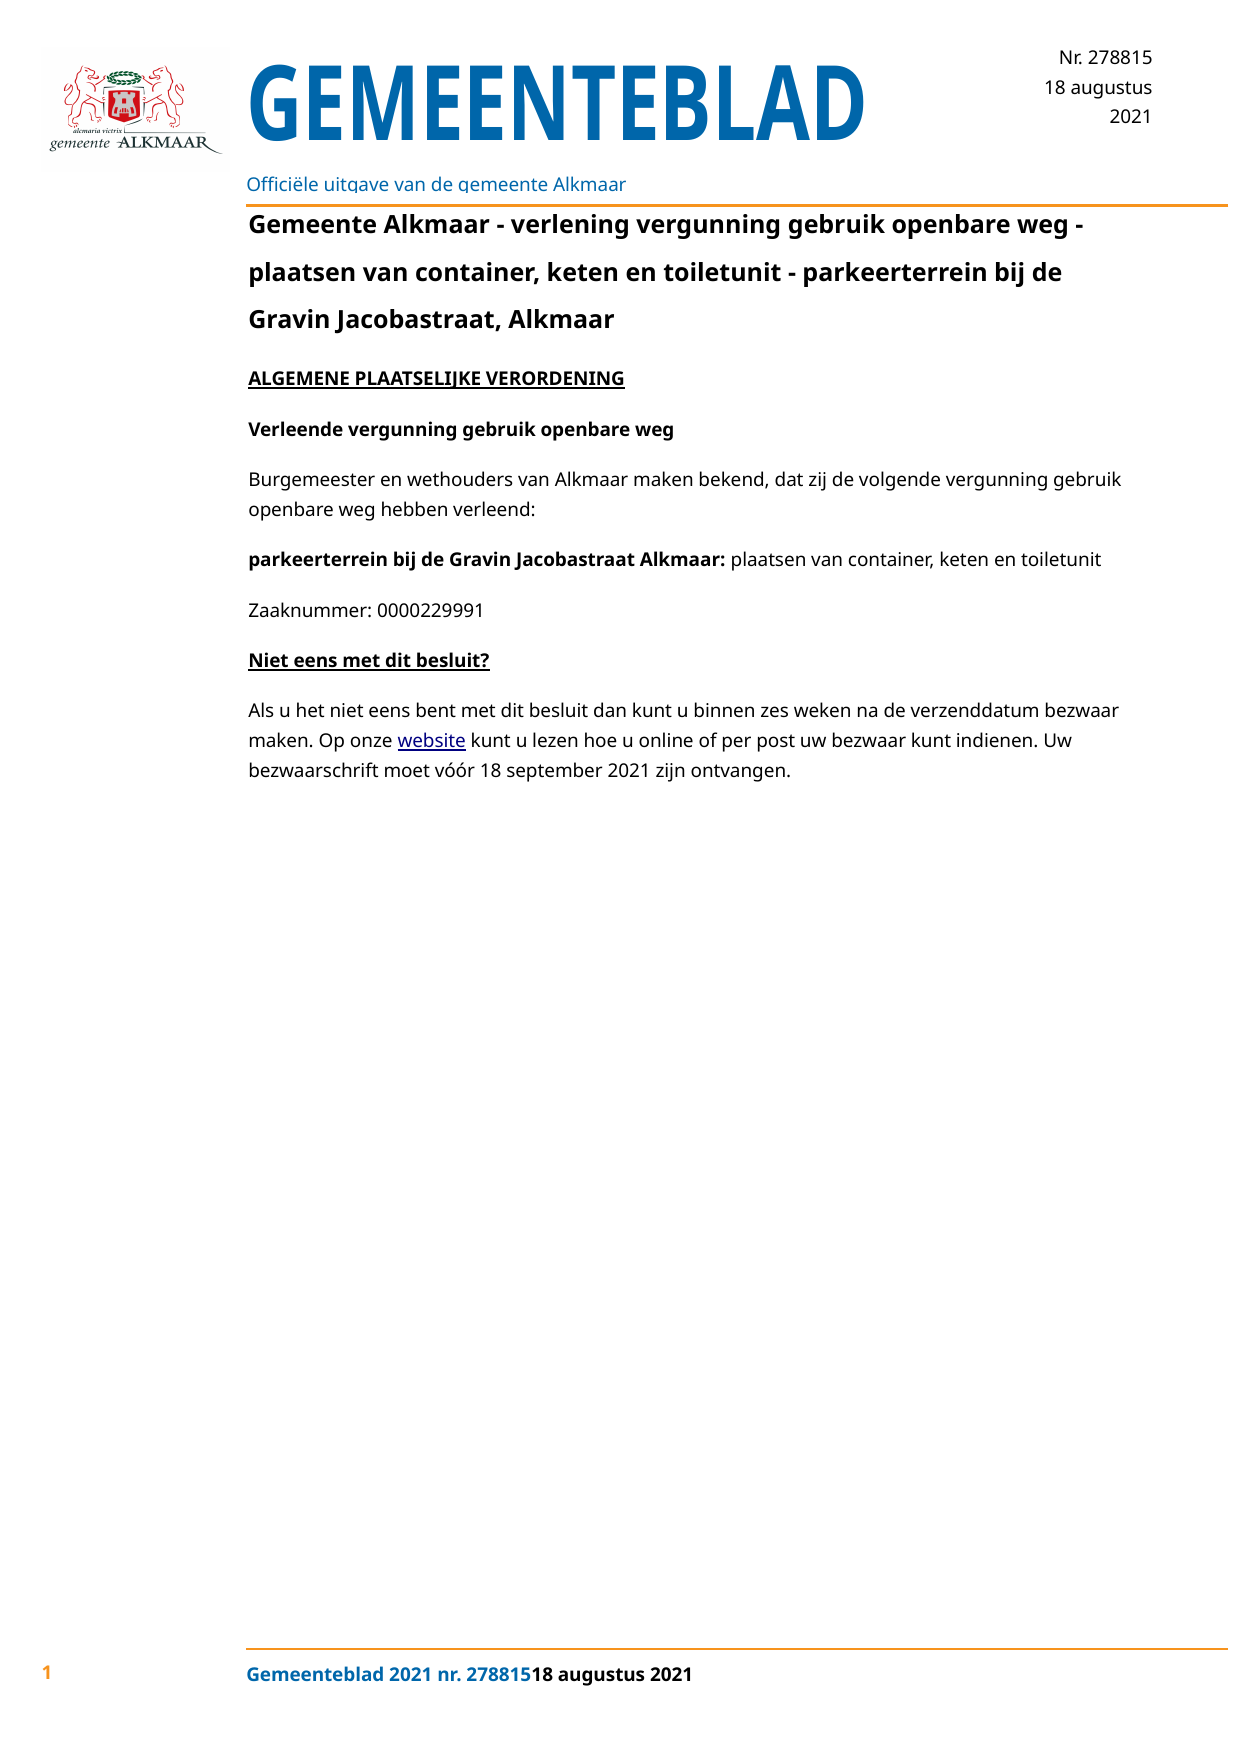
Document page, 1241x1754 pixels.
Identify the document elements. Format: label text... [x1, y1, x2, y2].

picture [41, 47, 231, 172]
text Zaaknummer: 0000229991 [248, 597, 1152, 622]
text Verleende vergunning gebruik openbare weg [248, 416, 1152, 442]
text Burgemeester en wethouders van Alkmaar maken bekend, dat zij de volgende vergunning gebruik openbare weg hebben verleend: [248, 466, 1152, 522]
text Als u het niet eens bent met dit besluit dan kunt u binnen zes weken na de verzenddatum bezwaar maken. Op onze website kunt u lezen hoe u online of per post uw bezwaar kunt indienen. Uw bezwaarschrift moet vóór 18 september 2021 zijn ontvangen. [248, 698, 1152, 782]
text Gemeente Alkmaar - verlening vergunning gebruik openbare weg - plaatsen van container, keten en toiletunit - parkeerterrein bij de Gravin Jacobastraat, Alkmaar [248, 207, 1152, 336]
text ALGEMENE PLAATSELIJKE VERORDENING [248, 366, 1152, 391]
text parkeerterrein bij de Gravin Jacobastraat Alkmaar: plaatsen van container, keten en toiletunit [248, 546, 1152, 572]
text Niet eens met dit besluit? [248, 647, 1152, 673]
